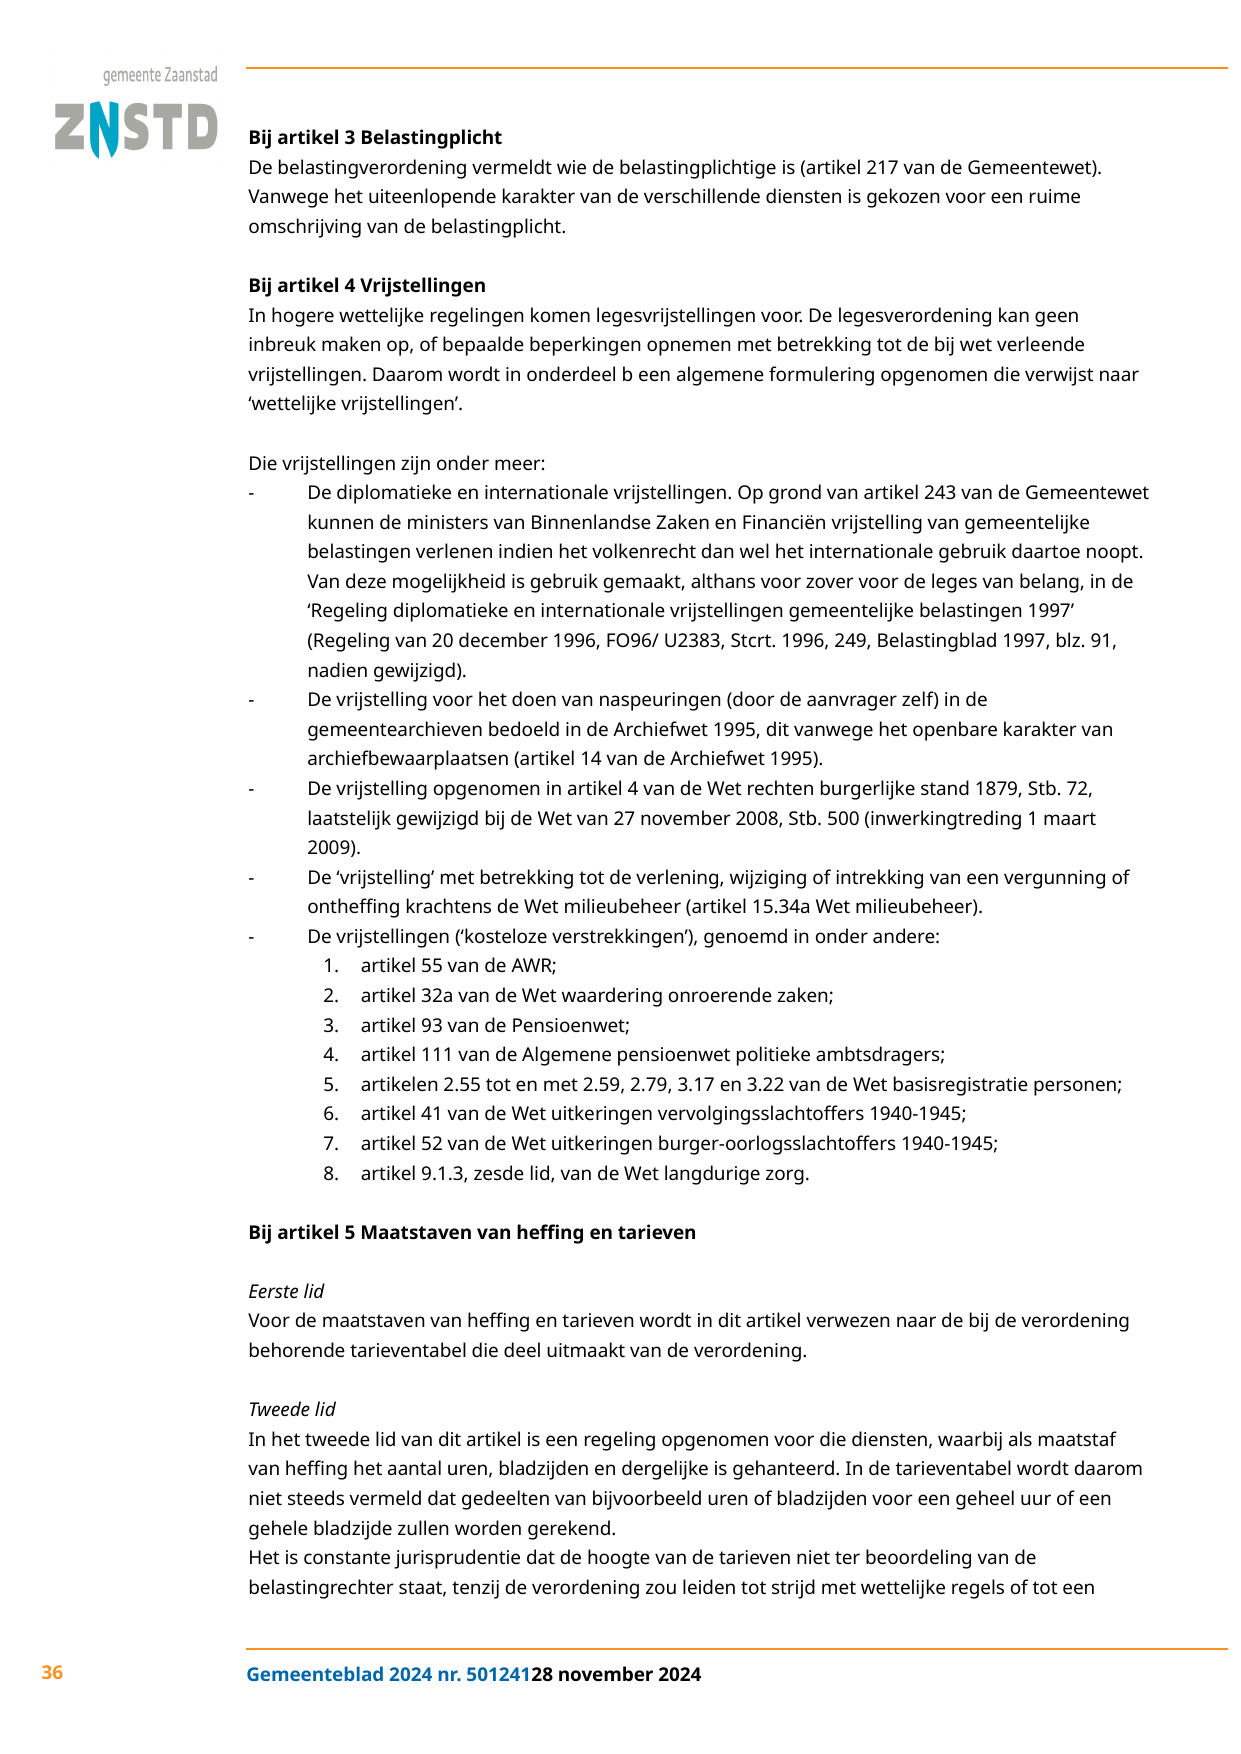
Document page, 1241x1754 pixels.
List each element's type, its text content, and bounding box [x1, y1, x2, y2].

list artikel 55 van de AWR; [323, 953, 1152, 978]
text Bij artikel 5 Maatstaven van heffing en tarieven [248, 1219, 1152, 1245]
text Eerste lid [248, 1278, 1152, 1304]
text Bij artikel 4 Vrijstellingen [248, 272, 1152, 298]
text De belastingverordening vermeldt wie de belastingplichtige is (artikel 217 van de Gemeentewet). Vanwege het uiteenlopende karakter van de verschillende diensten is gekozen voor een ruime omschrijving van de belastingplicht. [248, 154, 1152, 239]
list De vrijstellingen (‘kosteloze verstrekkingen’), genoemd in onder andere: [248, 923, 1152, 949]
text Bij artikel 3 Belastingplicht [248, 124, 1152, 150]
picture [41, 47, 231, 172]
list De vrijstelling opgenomen in artikel 4 van de Wet rechten burgerlijke stand 1879, Stb. 72, laatstelijk gewijzigd bij de Wet van 27 november 2008, Stb. 500 (inwerkingtreding 1 maart 2009). [248, 775, 1152, 860]
text Voor de maatstaven van heffing en tarieven wordt in dit artikel verwezen naar de bij de verordening behorende tarieventabel die deel uitmaakt van de verordening. [248, 1308, 1152, 1363]
list artikel 111 van de Algemene pensioenwet politieke ambtsdragers; [323, 1041, 1152, 1067]
list artikel 41 van de Wet uitkeringen vervolgingsslachtoffers 1940-1945; [323, 1101, 1152, 1126]
list De diplomatieke en internationale vrijstellingen. Op grond van artikel 243 van de Gemeentewet kunnen de ministers van Binnenlandse Zaken en Financiën vrijstelling van gemeentelijke belastingen verlenen indien het volkenrecht dan wel het internationale gebruik daartoe noopt. Van deze mogelijkheid is gebruik gemaakt, althans voor zover voor de leges van belang, in de ‘Regeling diplomatieke en internationale vrijstellingen gemeentelijke belastingen 1997’ (Regeling van 20 december 1996, FO96/ U2383, Stcrt. 1996, 249, Belastingblad 1997, blz. 91, nadien gewijzigd). [248, 479, 1152, 683]
list artikel 93 van de Pensioenwet; [323, 1012, 1152, 1038]
text Die vrijstellingen zijn onder meer: [248, 450, 1152, 476]
list artikel 9.1.3, zesde lid, van de Wet langdurige zorg. [323, 1160, 1152, 1186]
list artikel 52 van de Wet uitkeringen burger-oorlogsslachtoffers 1940-1945; [323, 1130, 1152, 1156]
list De ‘vrijstelling’ met betrekking tot de verlening, wijziging of intrekking van een vergunning of ontheffing krachtens de Wet milieubeheer (artikel 15.34a Wet milieubeheer). [248, 864, 1152, 919]
list De vrijstelling voor het doen van naspeuringen (door de aanvrager zelf) in de gemeentearchieven bedoeld in de Archiefwet 1995, dit vanwege het openbare karakter van archiefbewaarplaatsen (artikel 14 van de Archiefwet 1995). [248, 686, 1152, 771]
text In het tweede lid van dit artikel is een regeling opgenomen voor die diensten, waarbij als maatstaf van heffing het aantal uren, bladzijden en dergelijke is gehanteerd. In de tarieventabel wordt daarom niet steeds vermeld dat gedeelten van bijvoorbeeld uren of bladzijden voor een geheel uur of een gehele bladzijde zullen worden gerekend. [248, 1426, 1152, 1541]
text In hogere wettelijke regelingen komen legesvrijstellingen voor. De legesverordening kan geen inbreuk maken op, of bepaalde beperkingen opnemen met betrekking tot de bij wet verleende vrijstellingen. Daarom wordt in onderdeel b een algemene formulering opgenomen die verwijst naar ‘wettelijke vrijstellingen’. [248, 302, 1152, 416]
text Tweede lid [248, 1396, 1152, 1422]
list artikelen 2.55 tot en met 2.59, 2.79, 3.17 en 3.22 van de Wet basisregistratie personen; [323, 1071, 1152, 1097]
list artikel 32a van de Wet waardering onroerende zaken; [323, 982, 1152, 1008]
text Het is constante jurisprudentie dat de hoogte van de tarieven niet ter beoordeling van de belastingrechter staat, tenzij de verordening zou leiden tot strijd met wettelijke regels of tot een [248, 1544, 1152, 1600]
